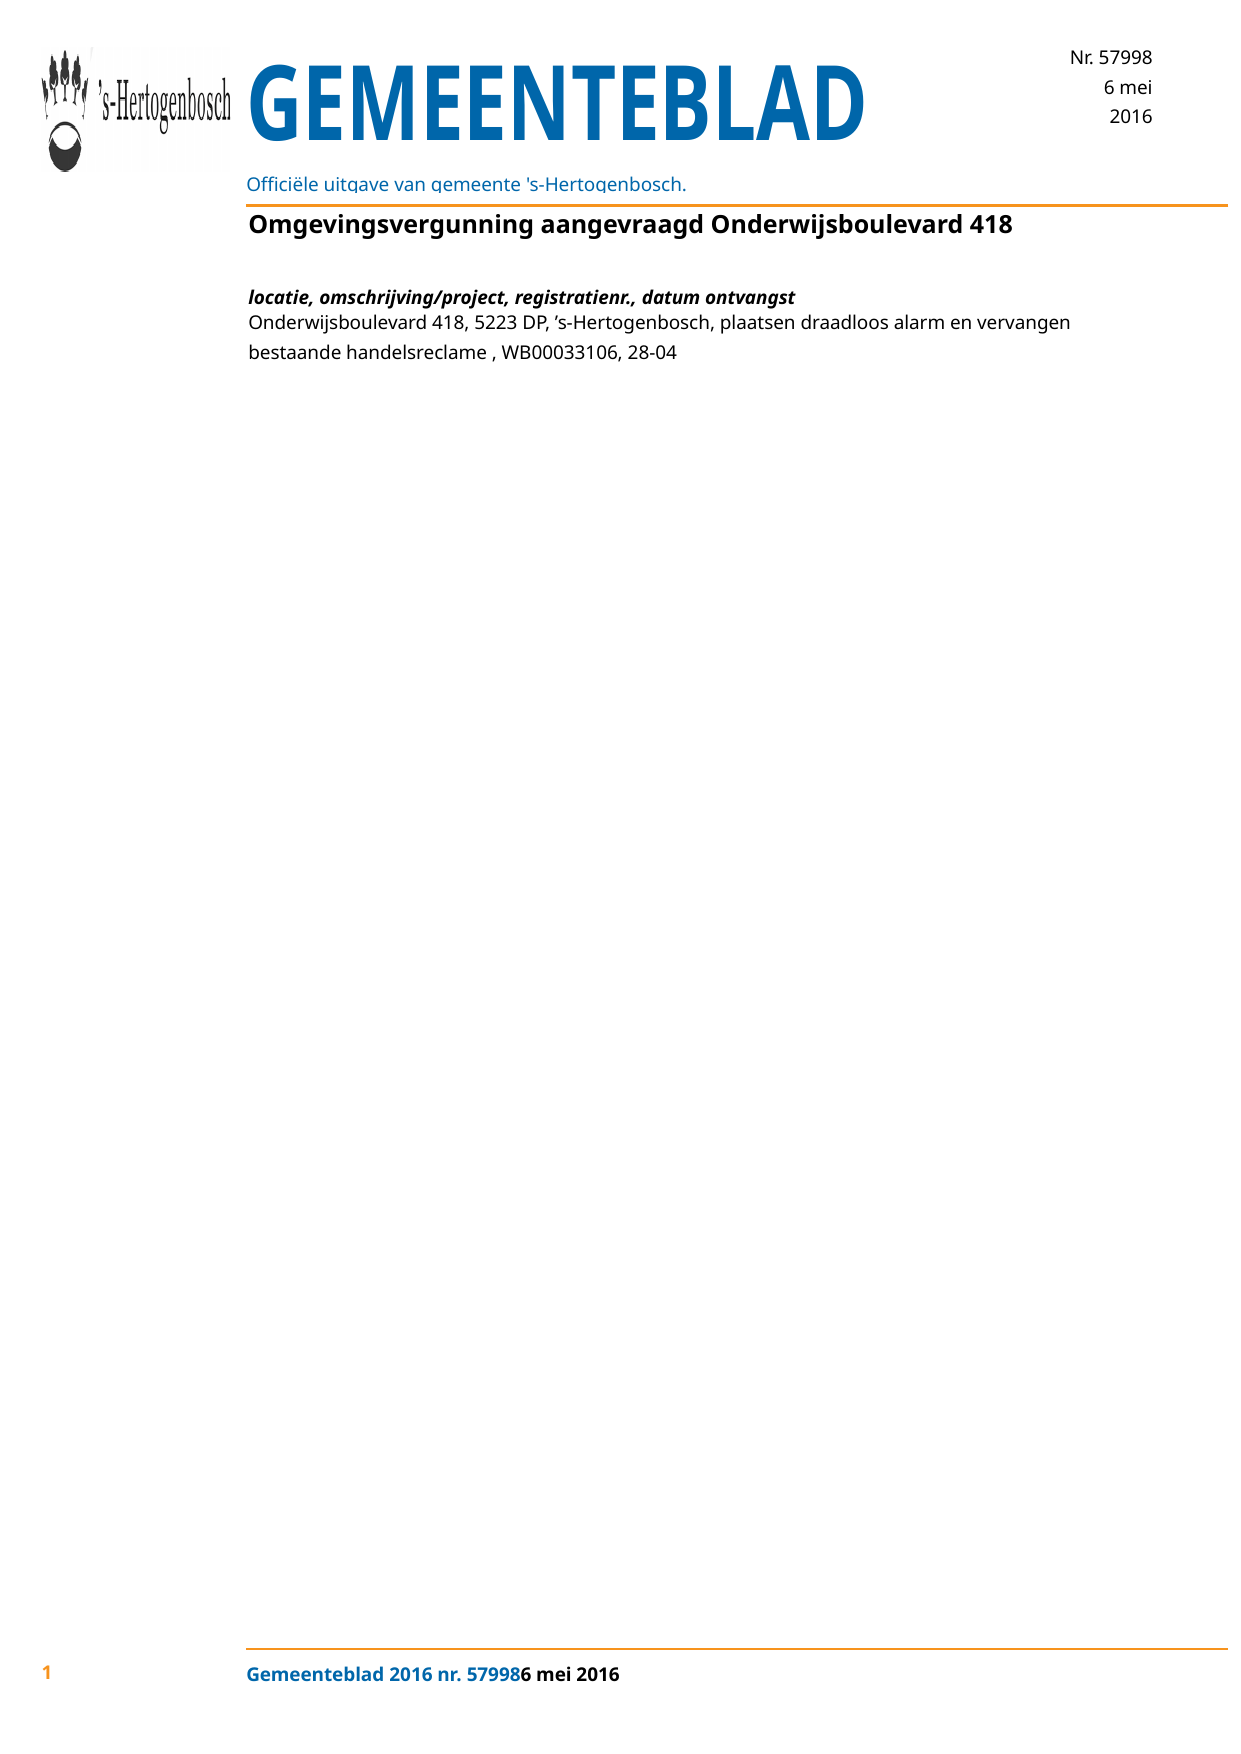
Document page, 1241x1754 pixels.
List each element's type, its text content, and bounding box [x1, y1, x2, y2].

picture [41, 47, 231, 172]
text Omgevingsvergunning aangevraagd Onderwijsboulevard 418 [248, 207, 1152, 241]
text Onderwijsboulevard 418, 5223 DP, ’s-Hertogenbosch, plaatsen draadloos alarm en vervangen bestaande handelsreclame , WB00033106, 28-04 [248, 309, 1152, 365]
text locatie, omschrijving/project, registratienr., datum ontvangst [248, 284, 1152, 309]
